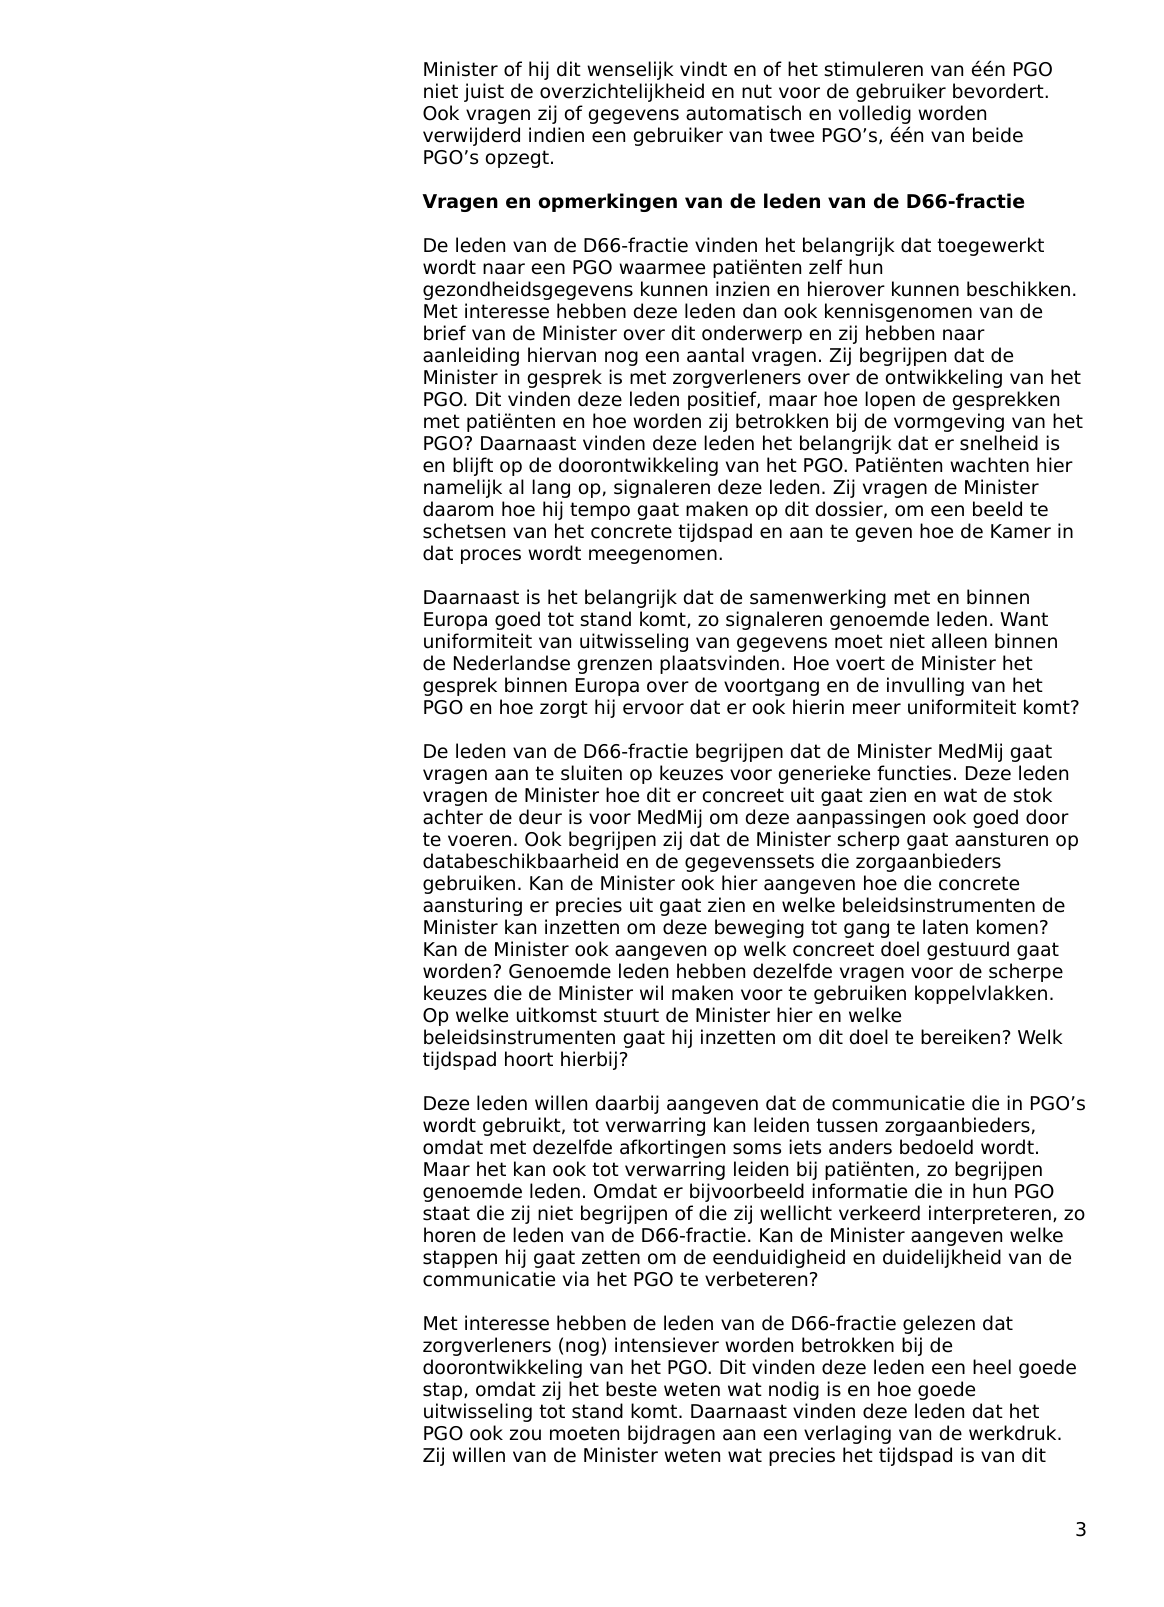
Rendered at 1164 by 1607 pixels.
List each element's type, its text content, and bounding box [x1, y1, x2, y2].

text Met interesse hebben de leden van de D66-fractie gelezen dat zorgverleners (nog) intensiever worden betrokken bij de doorontwikkeling van het PGO. Dit vinden deze leden een heel goede stap, omdat zij het beste weten wat nodig is en hoe goede uitwisseling tot stand komt. Daarnaast vinden deze leden dat het PGO ook zou moeten bijdragen aan een verlaging van de werkdruk. Zij willen van de Minister weten wat precies het tijdspad is van dit [422, 1313, 1087, 1467]
text De leden van de D66-fractie vinden het belangrijk dat toegewerkt wordt naar een PGO waarmee patiënten zelf hun gezondheidsgegevens kunnen inzien en hierover kunnen beschikken. Met interesse hebben deze leden dan ook kennisgenomen van de brief van de Minister over dit onderwerp en zij hebben naar aanleiding hiervan nog een aantal vragen. Zij begrijpen dat de Minister in gesprek is met zorgverleners over de ontwikkeling van het PGO. Dit vinden deze leden positief, maar hoe lopen de gesprekken met patiënten en hoe worden zij betrokken bij de vormgeving van het PGO? Daarnaast vinden deze leden het belangrijk dat er snelheid is en blijft op de doorontwikkeling van het PGO. Patiënten wachten hier namelijk al lang op, signaleren deze leden. Zij vragen de Minister daarom hoe hij tempo gaat maken op dit dossier, om een beeld te schetsen van het concrete tijdspad en aan te geven hoe de Kamer in dat proces wordt meegenomen. [422, 235, 1087, 565]
text Deze leden willen daarbij aangeven dat de communicatie die in PGO’s wordt gebruikt, tot verwarring kan leiden tussen zorgaanbieders, omdat met dezelfde afkortingen soms iets anders bedoeld wordt. Maar het kan ook tot verwarring leiden bij patiënten, zo begrijpen genoemde leden. Omdat er bijvoorbeeld informatie die in hun PGO staat die zij niet begrijpen of die zij wellicht verkeerd interpreteren, zo horen de leden van de D66-fractie. Kan de Minister aangeven welke stappen hij gaat zetten om de eenduidigheid en duidelijkheid van de communicatie via het PGO te verbeteren? [422, 1093, 1087, 1291]
text De leden van de D66-fractie begrijpen dat de Minister MedMij gaat vragen aan te sluiten op keuzes voor generieke functies. Deze leden vragen de Minister hoe dit er concreet uit gaat zien en wat de stok achter de deur is voor MedMij om deze aanpassingen ook goed door te voeren. Ook begrijpen zij dat de Minister scherp gaat aansturen op databeschikbaarheid en de gegevenssets die zorgaanbieders gebruiken. Kan de Minister ook hier aangeven hoe die concrete aansturing er precies uit gaat zien en welke beleidsinstrumenten de Minister kan inzetten om deze beweging tot gang te laten komen? Kan de Minister ook aangeven op welk concreet doel gestuurd gaat worden? Genoemde leden hebben dezelfde vragen voor de scherpe keuzes die de Minister wil maken voor te gebruiken koppelvlakken. Op welke uitkomst stuurt de Minister hier en welke beleidsinstrumenten gaat hij inzetten om dit doel te bereiken? Welk tijdspad hoort hierbij? [422, 741, 1087, 1071]
text Daarnaast is het belangrijk dat de samenwerking met en binnen Europa goed tot stand komt, zo signaleren genoemde leden. Want uniformiteit van uitwisseling van gegevens moet niet alleen binnen de Nederlandse grenzen plaatsvinden. Hoe voert de Minister het gesprek binnen Europa over de voortgang en de invulling van het PGO en hoe zorgt hij ervoor dat er ook hierin meer uniformiteit komt? [422, 587, 1087, 719]
text Minister of hij dit wenselijk vindt en of het stimuleren van één PGO niet juist de overzichtelijkheid en nut voor de gebruiker bevordert. Ook vragen zij of gegevens automatisch en volledig worden verwijderd indien een gebruiker van twee PGO’s, één van beide PGO’s opzegt. [422, 59, 1087, 169]
subtitle Vragen en opmerkingen van de leden van de D66-fractie [422, 191, 1087, 213]
